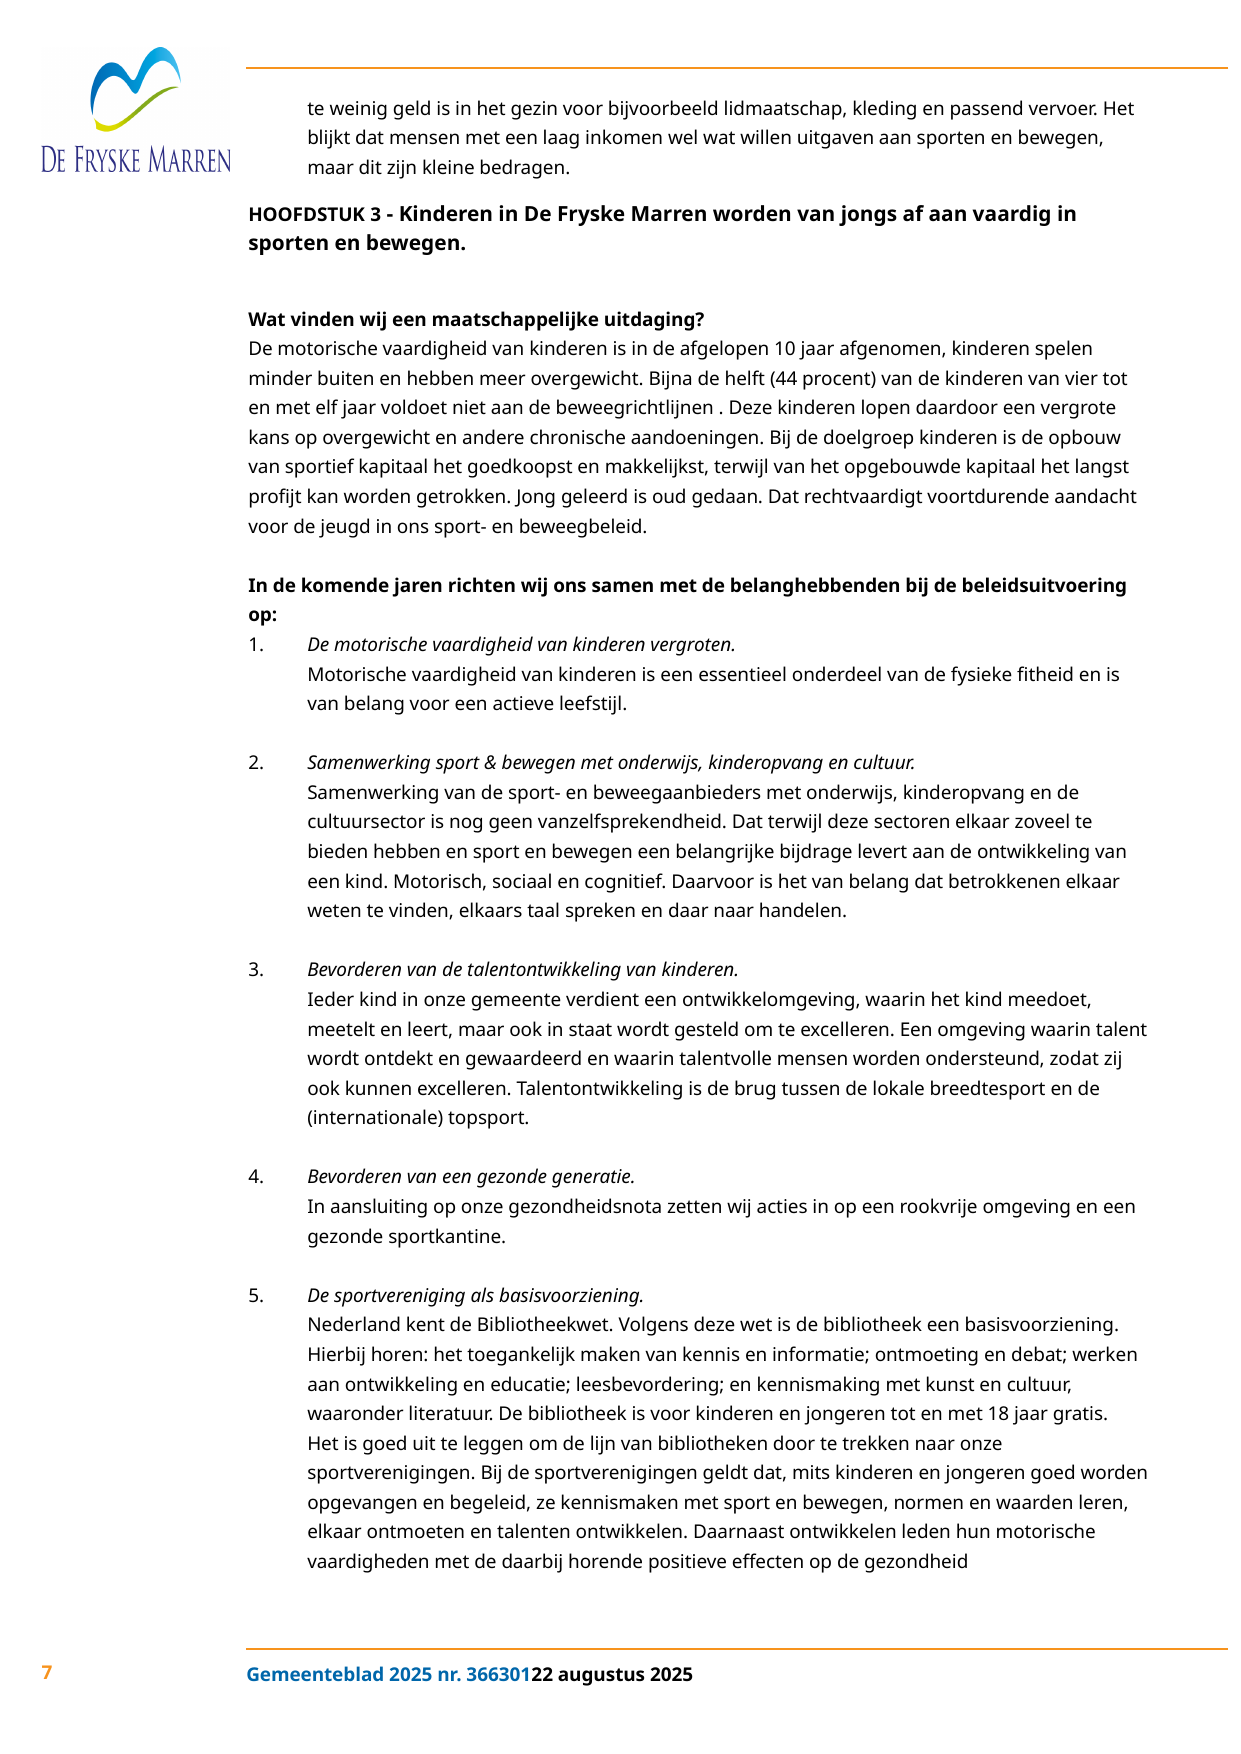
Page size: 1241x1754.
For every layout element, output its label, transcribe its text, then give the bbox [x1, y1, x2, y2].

text Wat vinden wij een maatschappelijke uitdaging? [248, 306, 1152, 331]
list De sportvereniging als basisvoorziening. [248, 1282, 1152, 1308]
text De motorische vaardigheid van kinderen is in de afgelopen 10 jaar afgenomen, kinderen spelen minder buiten en hebben meer overgewicht. Bijna de helft (44 procent) van de kinderen van vier tot en met elf jaar voldoet niet aan de beweegrichtlijnen . Deze kinderen lopen daardoor een vergrote kans op overgewicht en andere chronische aandoeningen. Bij de doelgroep kinderen is de opbouw van sportief kapitaal het goedkoopst en makkelijkst, terwijl van het opgebouwde kapitaal het langst profijt kan worden getrokken. Jong geleerd is oud gedaan. Dat rechtvaardigt voortdurende aandacht voor de jeugd in ons sport- en beweegbeleid. [248, 335, 1152, 538]
text HOOFDSTUK 3 - Kinderen in De Fryske Marren worden van jongs af aan vaardig in sporten en bewegen. [248, 199, 1152, 256]
list Nederland kent de Bibliotheekwet. Volgens deze wet is de bibliotheek een basisvoorziening. Hierbij horen: het toegankelijk maken van kennis en informatie; ontmoeting en debat; werken aan ontwikkeling en educatie; leesbevordering; en kennismaking met kunst en cultuur, waaronder literatuur. De bibliotheek is voor kinderen en jongeren tot en met 18 jaar gratis. [248, 1312, 1152, 1426]
list Samenwerking sport & bewegen met onderwijs, kinderopvang en cultuur. [248, 749, 1152, 775]
list te weinig geld is in het gezin voor bijvoorbeeld lidmaatschap, kleding en passend vervoer. Het blijkt dat mensen met een laag inkomen wel wat willen uitgaven aan sporten en bewegen, maar dit zijn kleine bedragen. [248, 95, 1152, 180]
list Bevorderen van de talentontwikkeling van kinderen. [248, 957, 1152, 982]
list Motorische vaardigheid van kinderen is een essentieel onderdeel van de fysieke fitheid en is van belang voor een actieve leefstijl. [248, 661, 1152, 716]
text In de komende jaren richten wij ons samen met de belanghebbenden bij de beleidsuitvoering op: [248, 572, 1152, 627]
list Samenwerking van de sport- en beweegaanbieders met onderwijs, kinderopvang en de cultuursector is nog geen vanzelfsprekendheid. Dat terwijl deze sectoren elkaar zoveel te bieden hebben en sport en bewegen een belangrijke bijdrage levert aan de ontwikkeling van een kind. Motorisch, sociaal en cognitief. Daarvoor is het van belang dat betrokkenen elkaar weten te vinden, elkaars taal spreken en daar naar handelen. [248, 779, 1152, 923]
list De motorische vaardigheid van kinderen vergroten. [248, 631, 1152, 657]
list Ieder kind in onze gemeente verdient een ontwikkelomgeving, waarin het kind meedoet, meetelt en leert, maar ook in staat wordt gesteld om te excelleren. Een omgeving waarin talent wordt ontdekt en gewaardeerd en waarin talentvolle mensen worden ondersteund, zodat zij ook kunnen excelleren. Talentontwikkeling is de brug tussen de lokale breedtesport en de (internationale) topsport. [248, 986, 1152, 1130]
list Het is goed uit te leggen om de lijn van bibliotheken door te trekken naar onze sportverenigingen. Bij de sportverenigingen geldt dat, mits kinderen en jongeren goed worden opgevangen en begeleid, ze kennismaken met sport en bewegen, normen en waarden leren, elkaar ontmoeten en talenten ontwikkelen. Daarnaast ontwikkelen leden hun motorische vaardigheden met de daarbij horende positieve effecten op de gezondheid [248, 1430, 1152, 1574]
list Bevorderen van een gezonde generatie. [248, 1164, 1152, 1189]
list In aansluiting op onze gezondheidsnota zetten wij acties in op een rookvrije omgeving en een gezonde sportkantine. [248, 1193, 1152, 1248]
picture [41, 47, 231, 172]
